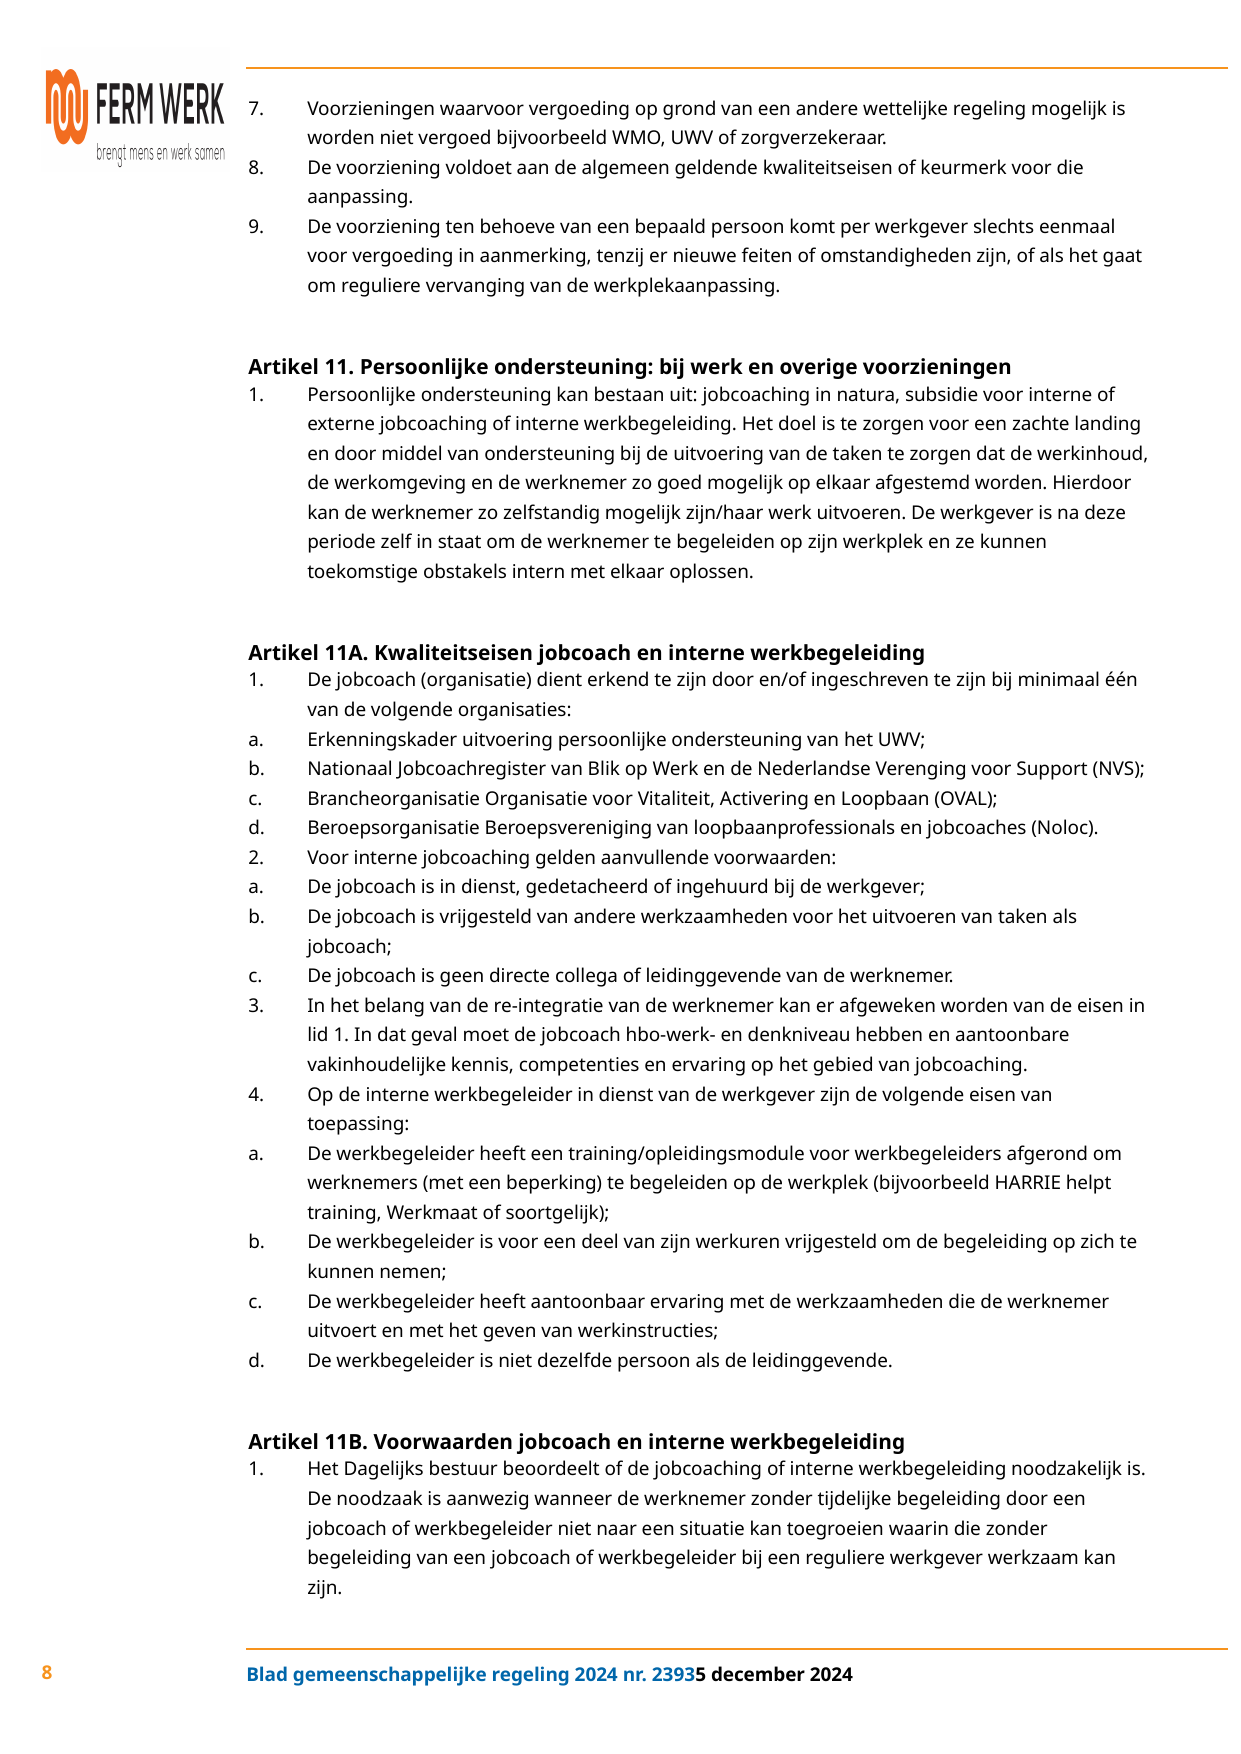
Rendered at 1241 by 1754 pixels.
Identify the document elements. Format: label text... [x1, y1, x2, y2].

list De werkbegeleider heeft een training/opleidingsmodule voor werkbegeleiders afgerond om werknemers (met een beperking) te begeleiden op de werkplek (bijvoorbeeld HARRIE helpt training, Werkmaat of soortgelijk); [248, 1140, 1152, 1225]
list Voor interne jobcoaching gelden aanvullende voorwaarden: [248, 844, 1152, 870]
text Artikel 11. Persoonlijke ondersteuning: bij werk en overige voorzieningen [248, 352, 1152, 381]
list De voorziening voldoet aan de algemeen geldende kwaliteitseisen of keurmerk voor die aanpassing. [248, 154, 1152, 209]
list Persoonlijke ondersteuning kan bestaan uit: jobcoaching in natura, subsidie voor interne of externe jobcoaching of interne werkbegeleiding. Het doel is te zorgen voor een zachte landing en door middel van ondersteuning bij de uitvoering van de taken te zorgen dat de werkinhoud, de werkomgeving en de werknemer zo goed mogelijk op elkaar afgestemd worden. Hierdoor kan de werknemer zo zelfstandig mogelijk zijn/haar werk uitvoeren. De werkgever is na deze periode zelf in staat om de werknemer te begeleiden op zijn werkplek en ze kunnen toekomstige obstakels intern met elkaar oplossen. [248, 381, 1152, 584]
picture [41, 47, 231, 172]
text Artikel 11B. Voorwaarden jobcoach en interne werkbegeleiding [248, 1427, 1152, 1456]
list De jobcoach is vrijgesteld van andere werkzaamheden voor het uitvoeren van taken als jobcoach; [248, 903, 1152, 959]
list Op de interne werkbegeleider in dienst van de werkgever zijn de volgende eisen van toepassing: [248, 1081, 1152, 1136]
list In het belang van de re-integratie van de werknemer kan er afgeweken worden van de eisen in lid 1. In dat geval moet de jobcoach hbo-werk- en denkniveau hebben en aantoonbare vakinhoudelijke kennis, competenties en ervaring op het gebied van jobcoaching. [248, 992, 1152, 1077]
list Het Dagelijks bestuur beoordeelt of de jobcoaching of interne werkbegeleiding noodzakelijk is. De noodzaak is aanwezig wanneer de werknemer zonder tijdelijke begeleiding door een jobcoach of werkbegeleider niet naar een situatie kan toegroeien waarin die zonder begeleiding van een jobcoach of werkbegeleider bij een reguliere werkgever werkzaam kan zijn. [248, 1456, 1152, 1599]
list De werkbegeleider heeft aantoonbaar ervaring met de werkzaamheden die de werknemer uitvoert en met het geven van werkinstructies; [248, 1288, 1152, 1343]
list De jobcoach is in dienst, gedetacheerd of ingehuurd bij de werkgever; [248, 874, 1152, 899]
list Nationaal Jobcoachregister van Blik op Werk en de Nederlandse Verenging voor Support (NVS); [248, 755, 1152, 781]
list Erkenningskader uitvoering persoonlijke ondersteuning van het UWV; [248, 726, 1152, 752]
text Artikel 11A. Kwaliteitseisen jobcoach en interne werkbegeleiding [248, 638, 1152, 667]
list De voorziening ten behoeve van een bepaald persoon komt per werkgever slechts eenmaal voor vergoeding in aanmerking, tenzij er nieuwe feiten of omstandigheden zijn, of als het gaat om reguliere vervanging van de werkplekaanpassing. [248, 213, 1152, 298]
list De jobcoach (organisatie) dient erkend te zijn door en/of ingeschreven te zijn bij minimaal één van de volgende organisaties: [248, 667, 1152, 722]
list Voorzieningen waarvoor vergoeding op grond van een andere wettelijke regeling mogelijk is worden niet vergoed bijvoorbeeld WMO, UWV of zorgverzekeraar. [248, 95, 1152, 150]
list Brancheorganisatie Organisatie voor Vitaliteit, Activering en Loopbaan (OVAL); [248, 785, 1152, 811]
list De werkbegeleider is niet dezelfde persoon als de leidinggevende. [248, 1347, 1152, 1373]
list De jobcoach is geen directe collega of leidinggevende van de werknemer. [248, 962, 1152, 988]
list De werkbegeleider is voor een deel van zijn werkuren vrijgesteld om de begeleiding op zich te kunnen nemen; [248, 1229, 1152, 1284]
list Beroepsorganisatie Beroepsvereniging van loopbaanprofessionals en jobcoaches (Noloc). [248, 814, 1152, 840]
